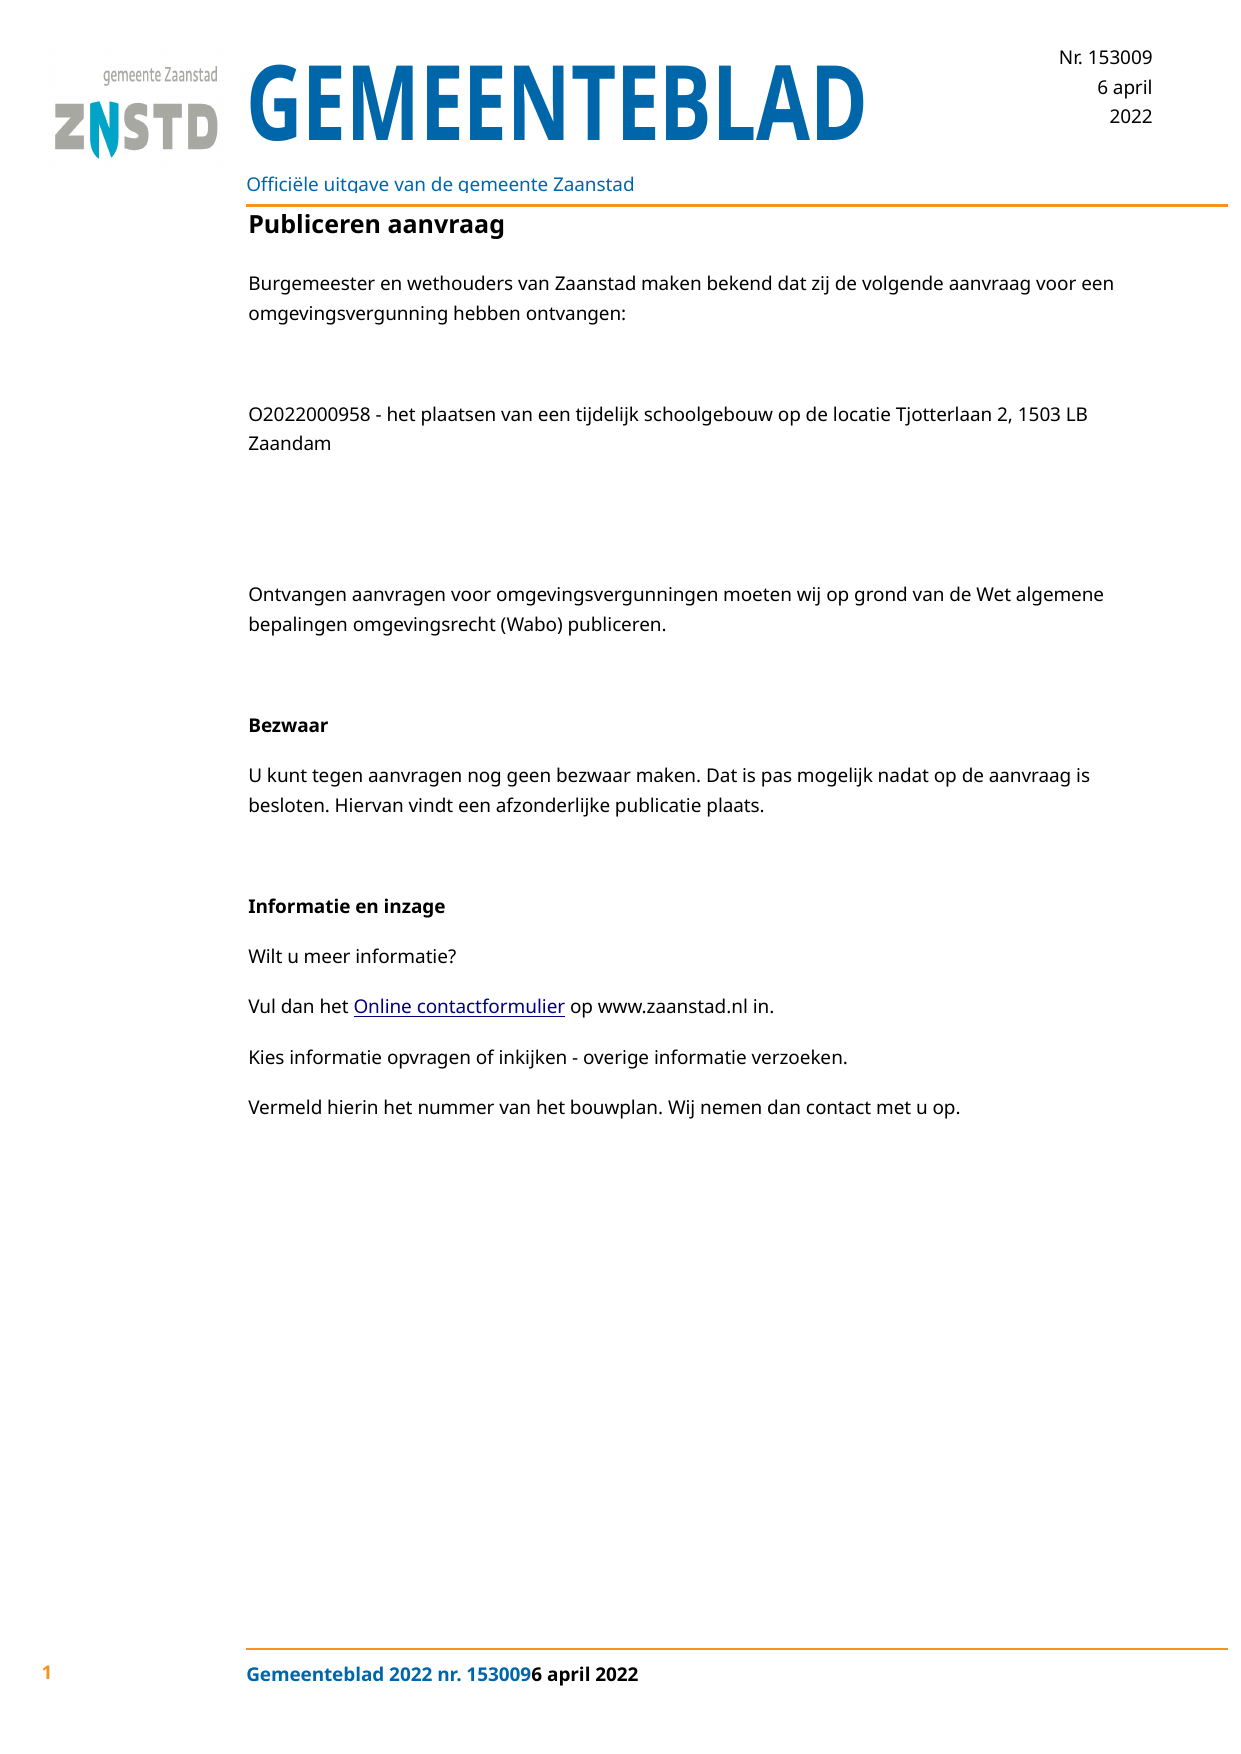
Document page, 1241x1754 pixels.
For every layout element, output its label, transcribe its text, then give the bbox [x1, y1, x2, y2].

text Vermeld hierin het nummer van het bouwplan. Wij nemen dan contact met u op. [248, 1094, 1152, 1120]
text Ontvangen aanvragen voor omgevingsvergunningen moeten wij op grond van de Wet algemene bepalingen omgevingsrecht (Wabo) publiceren. [248, 582, 1152, 637]
text Wilt u meer informatie? [248, 943, 1152, 969]
text Informatie en inzage [248, 893, 1152, 918]
text Vul dan het Online contactformulier op www.zaanstad.nl in. [248, 994, 1152, 1019]
text Publiceren aanvraag [248, 207, 1152, 241]
text Burgemeester en wethouders van Zaanstad maken bekend dat zij de volgende aanvraag voor een omgevingsvergunning hebben ontvangen: [248, 270, 1152, 326]
picture [41, 47, 231, 172]
text Kies informatie opvragen of inkijken - overige informatie verzoeken. [248, 1044, 1152, 1070]
text Bezwaar [248, 712, 1152, 738]
text U kunt tegen aanvragen nog geen bezwaar maken. Dat is pas mogelijk nadat op de aanvraag is besloten. Hiervan vindt een afzonderlijke publicatie plaats. [248, 762, 1152, 818]
text O2022000958 - het plaatsen van een tijdelijk schoolgebouw op de locatie Tjotterlaan 2, 1503 LB Zaandam [248, 401, 1152, 456]
